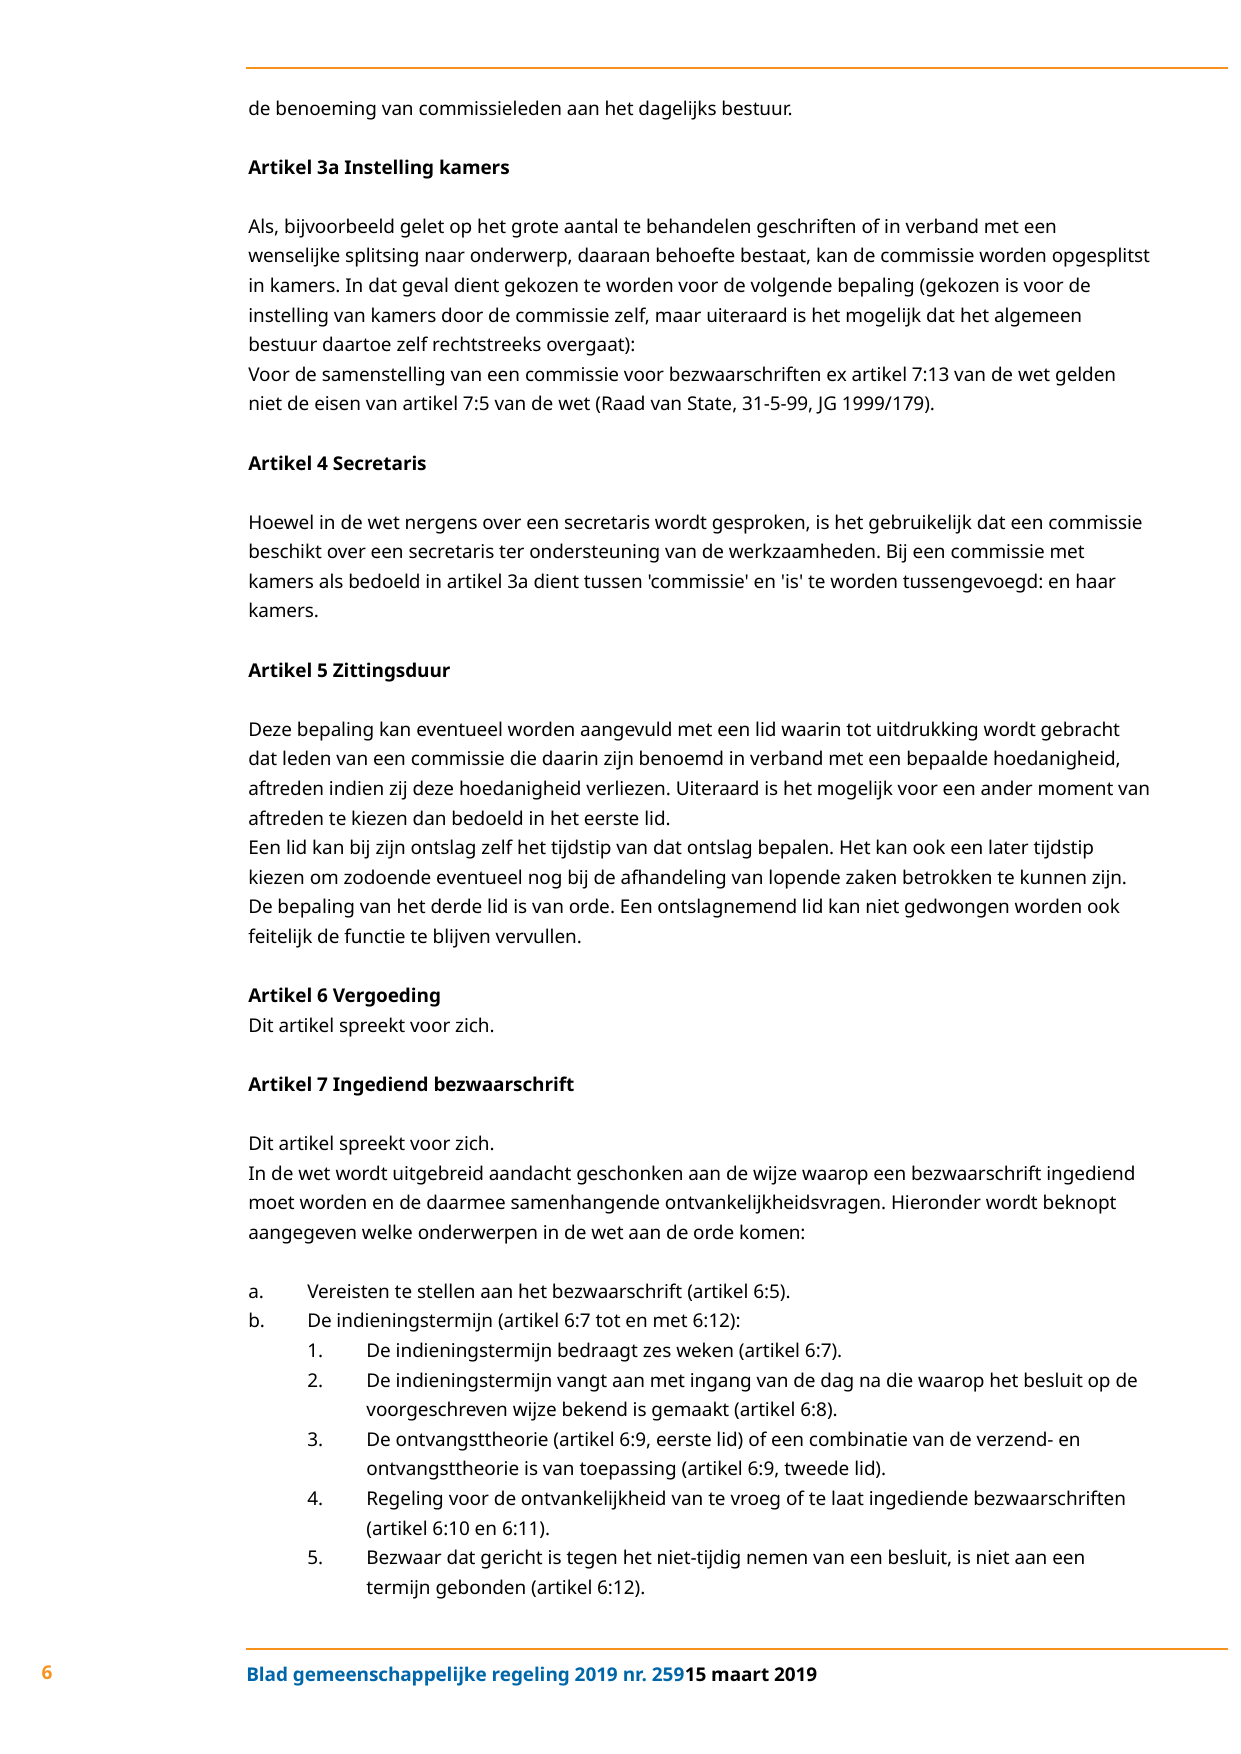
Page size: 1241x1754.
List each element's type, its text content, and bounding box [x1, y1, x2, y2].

list De indieningstermijn vangt aan met ingang van de dag na die waarop het besluit op de voorgeschreven wijze bekend is gemaakt (artikel 6:8). [307, 1367, 1152, 1422]
text Artikel 5 Zittingsduur [248, 657, 1152, 683]
text Artikel 7 Ingediend bezwaarschrift [248, 1071, 1152, 1097]
text de benoeming van commissieleden aan het dagelijks bestuur. [248, 95, 1152, 121]
text Een lid kan bij zijn ontslag zelf het tijdstip van dat ontslag bepalen. Het kan ook een later tijdstip kiezen om zodoende eventueel nog bij de afhandeling van lopende zaken betrokken te kunnen zijn. De bepaling van het derde lid is van orde. Een ontslagnemend lid kan niet gedwongen worden ook feitelijk de functie te blijven vervullen. [248, 834, 1152, 949]
list Regeling voor de ontvankelijkheid van te vroeg of te laat ingediende bezwaarschriften (artikel 6:10 en 6:11). [307, 1485, 1152, 1541]
text Hoewel in de wet nergens over een secretaris wordt gesproken, is het gebruikelijk dat een commissie beschikt over een secretaris ter ondersteuning van de werkzaamheden. Bij een commissie met kamers als bedoeld in artikel 3a dient tussen 'commissie' en 'is' te worden tussengevoegd: en haar kamers. [248, 509, 1152, 623]
list Bezwaar dat gericht is tegen het niet-tijdig nemen van een besluit, is niet aan een termijn gebonden (artikel 6:12). [307, 1544, 1152, 1600]
text Voor de samenstelling van een commissie voor bezwaarschriften ex artikel 7:13 van de wet gelden niet de eisen van artikel 7:5 van de wet (Raad van State, 31-5-99, JG 1999/179). [248, 361, 1152, 416]
list De indieningstermijn (artikel 6:7 tot en met 6:12): [248, 1308, 1152, 1333]
list De ontvangsttheorie (artikel 6:9, eerste lid) of een combinatie van de verzend- en ontvangsttheorie is van toepassing (artikel 6:9, tweede lid). [307, 1426, 1152, 1481]
text Dit artikel spreekt voor zich. [248, 1130, 1152, 1156]
text Artikel 6 Vergoeding [248, 982, 1152, 1008]
list De indieningstermijn bedraagt zes weken (artikel 6:7). [307, 1337, 1152, 1363]
text Artikel 3a Instelling kamers [248, 154, 1152, 180]
text Deze bepaling kan eventueel worden aangevuld met een lid waarin tot uitdrukking wordt gebracht dat leden van een commissie die daarin zijn benoemd in verband met een bepaalde hoedanigheid, aftreden indien zij deze hoedanigheid verliezen. Uiteraard is het mogelijk voor een ander moment van aftreden te kiezen dan bedoeld in het eerste lid. [248, 716, 1152, 831]
text Artikel 4 Secretaris [248, 450, 1152, 476]
picture [41, 47, 231, 172]
text In de wet wordt uitgebreid aandacht geschonken aan de wijze waarop een bezwaarschrift ingediend moet worden en de daarmee samenhangende ontvankelijkheidsvragen. Hieronder wordt beknopt aangegeven welke onderwerpen in de wet aan de orde komen: [248, 1160, 1152, 1245]
text Dit artikel spreekt voor zich. [248, 1012, 1152, 1038]
list Vereisten te stellen aan het bezwaarschrift (artikel 6:5). [248, 1278, 1152, 1304]
text Als, bijvoorbeeld gelet op het grote aantal te behandelen geschriften of in verband met een wenselijke splitsing naar onderwerp, daaraan behoefte bestaat, kan de commissie worden opgesplitst in kamers. In dat geval dient gekozen te worden voor de volgende bepaling (gekozen is voor de instelling van kamers door de commissie zelf, maar uiteraard is het mogelijk dat het algemeen bestuur daartoe zelf rechtstreeks overgaat): [248, 213, 1152, 357]
